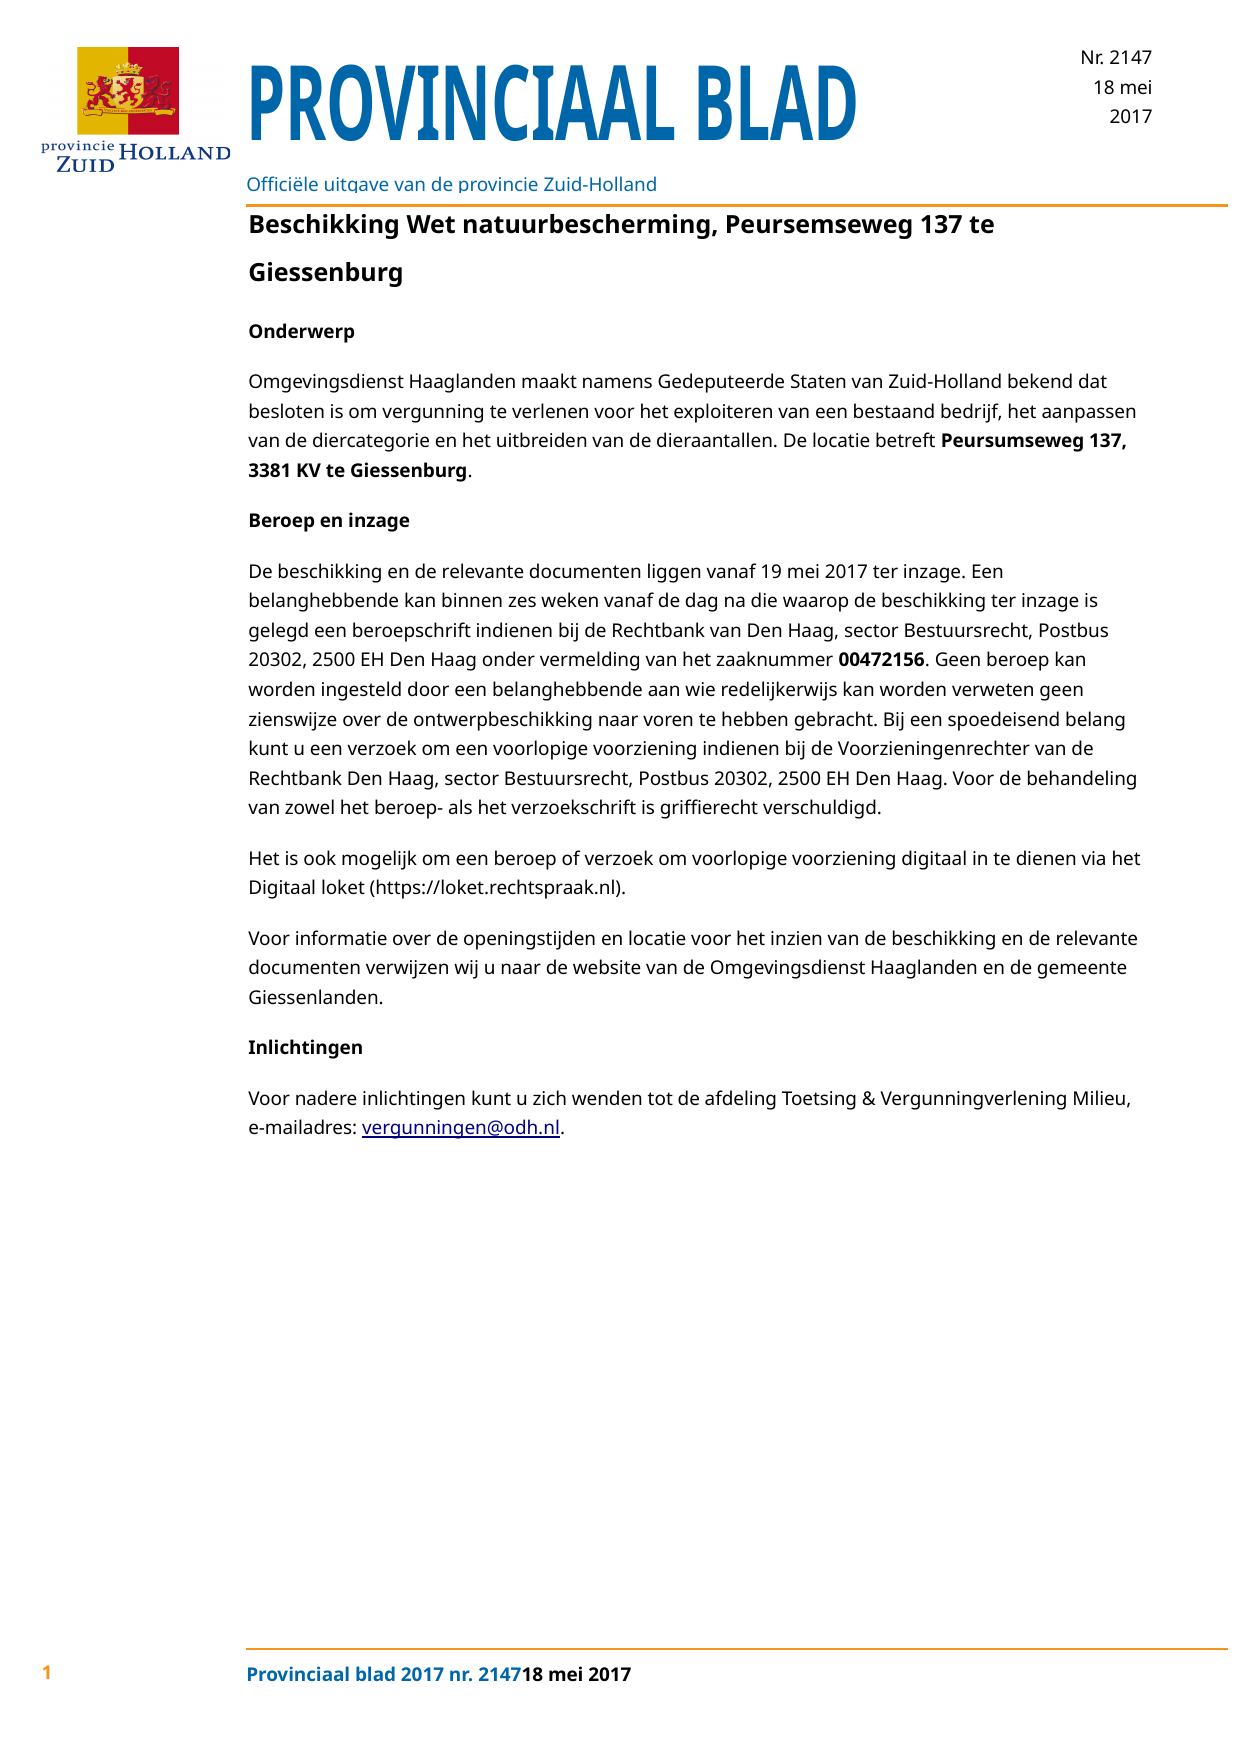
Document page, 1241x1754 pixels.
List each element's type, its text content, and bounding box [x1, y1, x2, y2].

text Voor nadere inlichtingen kunt u zich wenden tot de afdeling Toetsing & Vergunningverlening Milieu, e-mailadres: vergunningen@odh.nl. [248, 1085, 1152, 1140]
text Omgevingsdienst Haaglanden maakt namens Gedeputeerde Staten van Zuid-Holland bekend dat besloten is om vergunning te verlenen voor het exploiteren van een bestaand bedrijf, het aanpassen van de diercategorie en het uitbreiden van de dieraantallen. De locatie betreft Peursumseweg 137, 3381 KV te Giessenburg. [248, 368, 1152, 483]
text Beroep en inzage [248, 507, 1152, 533]
text Inlichtingen [248, 1034, 1152, 1060]
text De beschikking en de relevante documenten liggen vanaf 19 mei 2017 ter inzage. Een belanghebbende kan binnen zes weken vanaf de dag na die waarop de beschikking ter inzage is gelegd een beroepschrift indienen bij de Rechtbank van Den Haag, sector Bestuursrecht, Postbus 20302, 2500 EH Den Haag onder vermelding van het zaaknummer 00472156. Geen beroep kan worden ingesteld door een belanghebbende aan wie redelijkerwijs kan worden verweten geen zienswijze over de ontwerpbeschikking naar voren te hebben gebracht. Bij een spoedeisend belang kunt u een verzoek om een voorlopige voorziening indienen bij de Voorzieningenrechter van de Rechtbank Den Haag, sector Bestuursrecht, Postbus 20302, 2500 EH Den Haag. Voor de behandeling van zowel het beroep- als het verzoekschrift is griffierecht verschuldigd. [248, 558, 1152, 820]
text Beschikking Wet natuurbescherming, Peursemseweg 137 te Giessenburg [248, 207, 1152, 288]
picture [41, 47, 231, 172]
text Onderwerp [248, 318, 1152, 344]
text Voor informatie over de openingstijden en locatie voor het inzien van de beschikking en de relevante documenten verwijzen wij u naar de website van de Omgevingsdienst Haaglanden en de gemeente Giessenlanden. [248, 925, 1152, 1010]
text Het is ook mogelijk om een beroep of verzoek om voorlopige voorziening digitaal in te dienen via het Digitaal loket (https://loket.rechtspraak.nl). [248, 845, 1152, 900]
